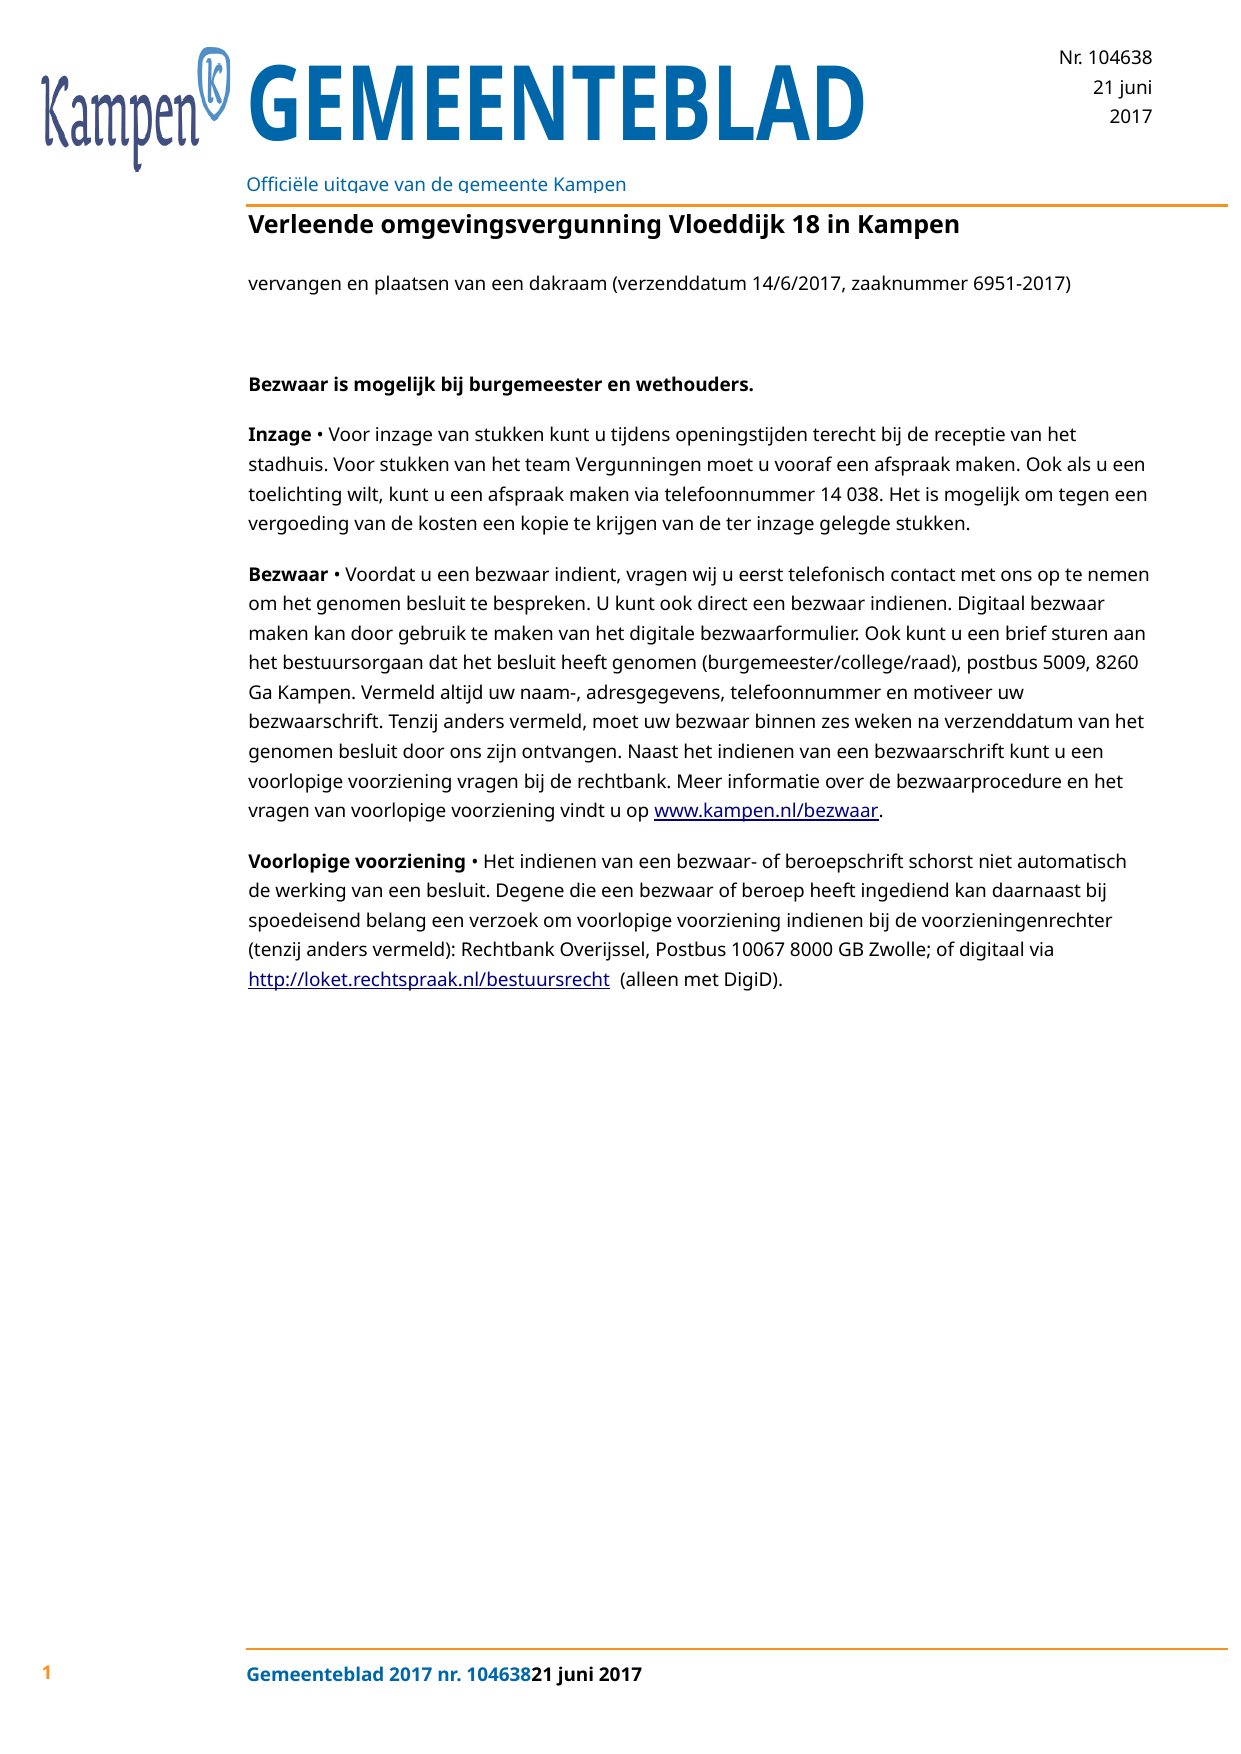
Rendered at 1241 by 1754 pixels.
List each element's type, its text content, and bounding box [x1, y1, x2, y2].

text Inzage • Voor inzage van stukken kunt u tijdens openingstijden terecht bij de receptie van het stadhuis. Voor stukken van het team Vergunningen moet u vooraf een afspraak maken. Ook als u een toelichting wilt, kunt u een afspraak maken via telefoonnummer 14 038. Het is mogelijk om tegen een vergoeding van de kosten een kopie te krijgen van de ter inzage gelegde stukken. [248, 422, 1152, 536]
text Voorlopige voorziening • Het indienen van een bezwaar- of beroepschrift schorst niet automatisch de werking van een besluit. Degene die een bezwaar of beroep heeft ingediend kan daarnaast bij spoedeisend belang een verzoek om voorlopige voorziening indienen bij de voorzieningenrechter (tenzij anders vermeld): Rechtbank Overijssel, Postbus 10067 8000 GB Zwolle; of digitaal via http://loket.rechtspraak.nl/bestuursrecht (alleen met DigiD). [248, 848, 1152, 992]
text Bezwaar is mogelijk bij burgemeester en wethouders. [248, 371, 1152, 397]
text Bezwaar • Voordat u een bezwaar indient, vragen wij u eerst telefonisch contact met ons op te nemen om het genomen besluit te bespreken. U kunt ook direct een bezwaar indienen. Digitaal bezwaar maken kan door gebruik te maken van het digitale bezwaarformulier. Ook kunt u een brief sturen aan het bestuursorgaan dat het besluit heeft genomen (burgemeester/college/raad), postbus 5009, 8260 Ga Kampen. Vermeld altijd uw naam-, adresgegevens, telefoonnummer en motiveer uw bezwaarschrift. Tenzij anders vermeld, moet uw bezwaar binnen zes weken na verzenddatum van het genomen besluit door ons zijn ontvangen. Naast het indienen van een bezwaarschrift kunt u een voorlopige voorziening vragen bij de rechtbank. Meer informatie over de bezwaarprocedure en het vragen van voorlopige voorziening vindt u op www.kampen.nl/bezwaar. [248, 561, 1152, 823]
text vervangen en plaatsen van een dakraam (verzenddatum 14/6/2017, zaaknummer 6951-2017) [248, 270, 1152, 296]
picture [41, 47, 231, 172]
text Verleende omgevingsvergunning Vloeddijk 18 in Kampen [248, 207, 1152, 241]
